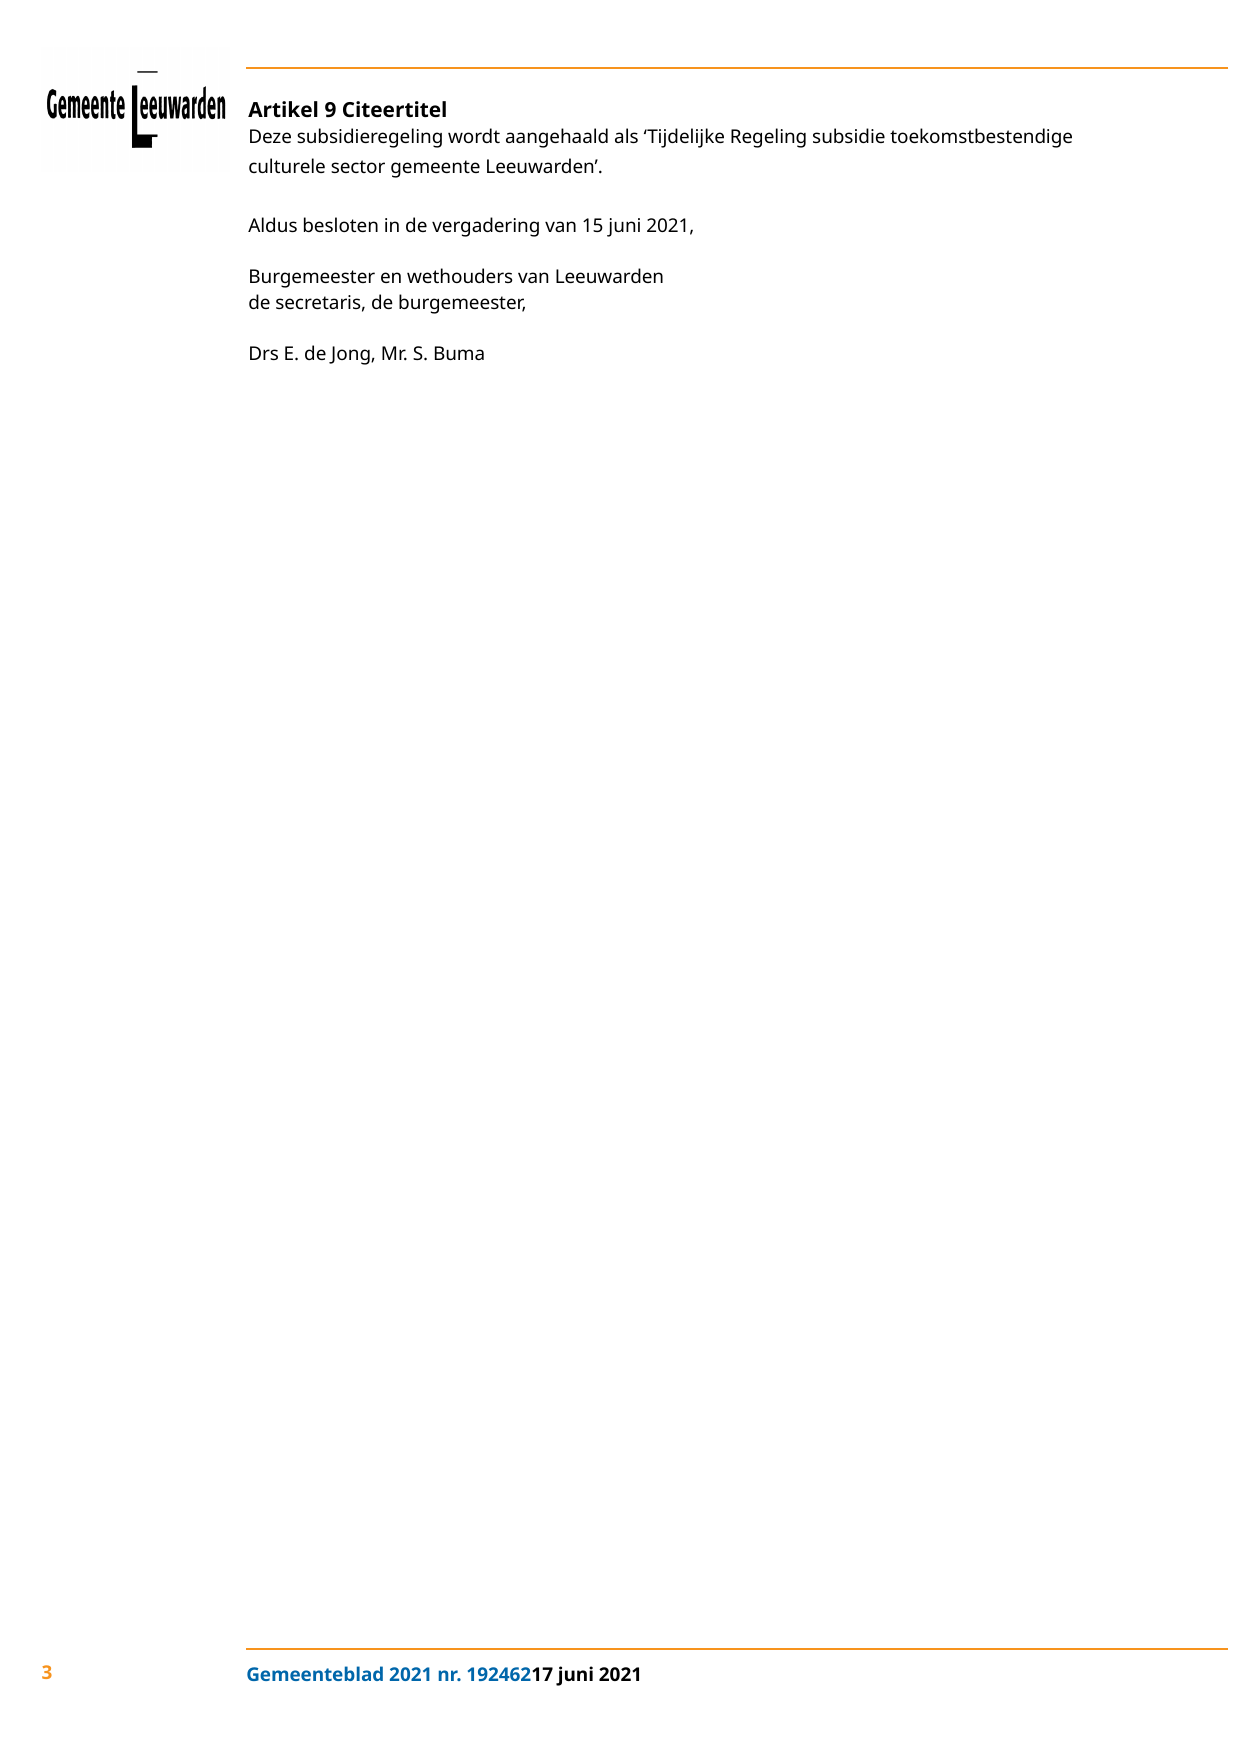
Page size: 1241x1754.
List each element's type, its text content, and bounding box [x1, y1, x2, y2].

text Aldus besloten in de vergadering van 15 juni 2021, [248, 212, 1152, 238]
text Deze subsidieregeling wordt aangehaald als ‘Tijdelijke Regeling subsidie toekomstbestendige culturele sector gemeente Leeuwarden’. [248, 123, 1152, 178]
text Burgemeester en wethouders van Leeuwarden [248, 263, 1152, 289]
text Drs E. de Jong, Mr. S. Buma [248, 341, 1152, 366]
picture [41, 47, 231, 172]
text de secretaris, de burgemeester, [248, 289, 1152, 315]
text Artikel 9 Citeertitel [248, 95, 1152, 123]
